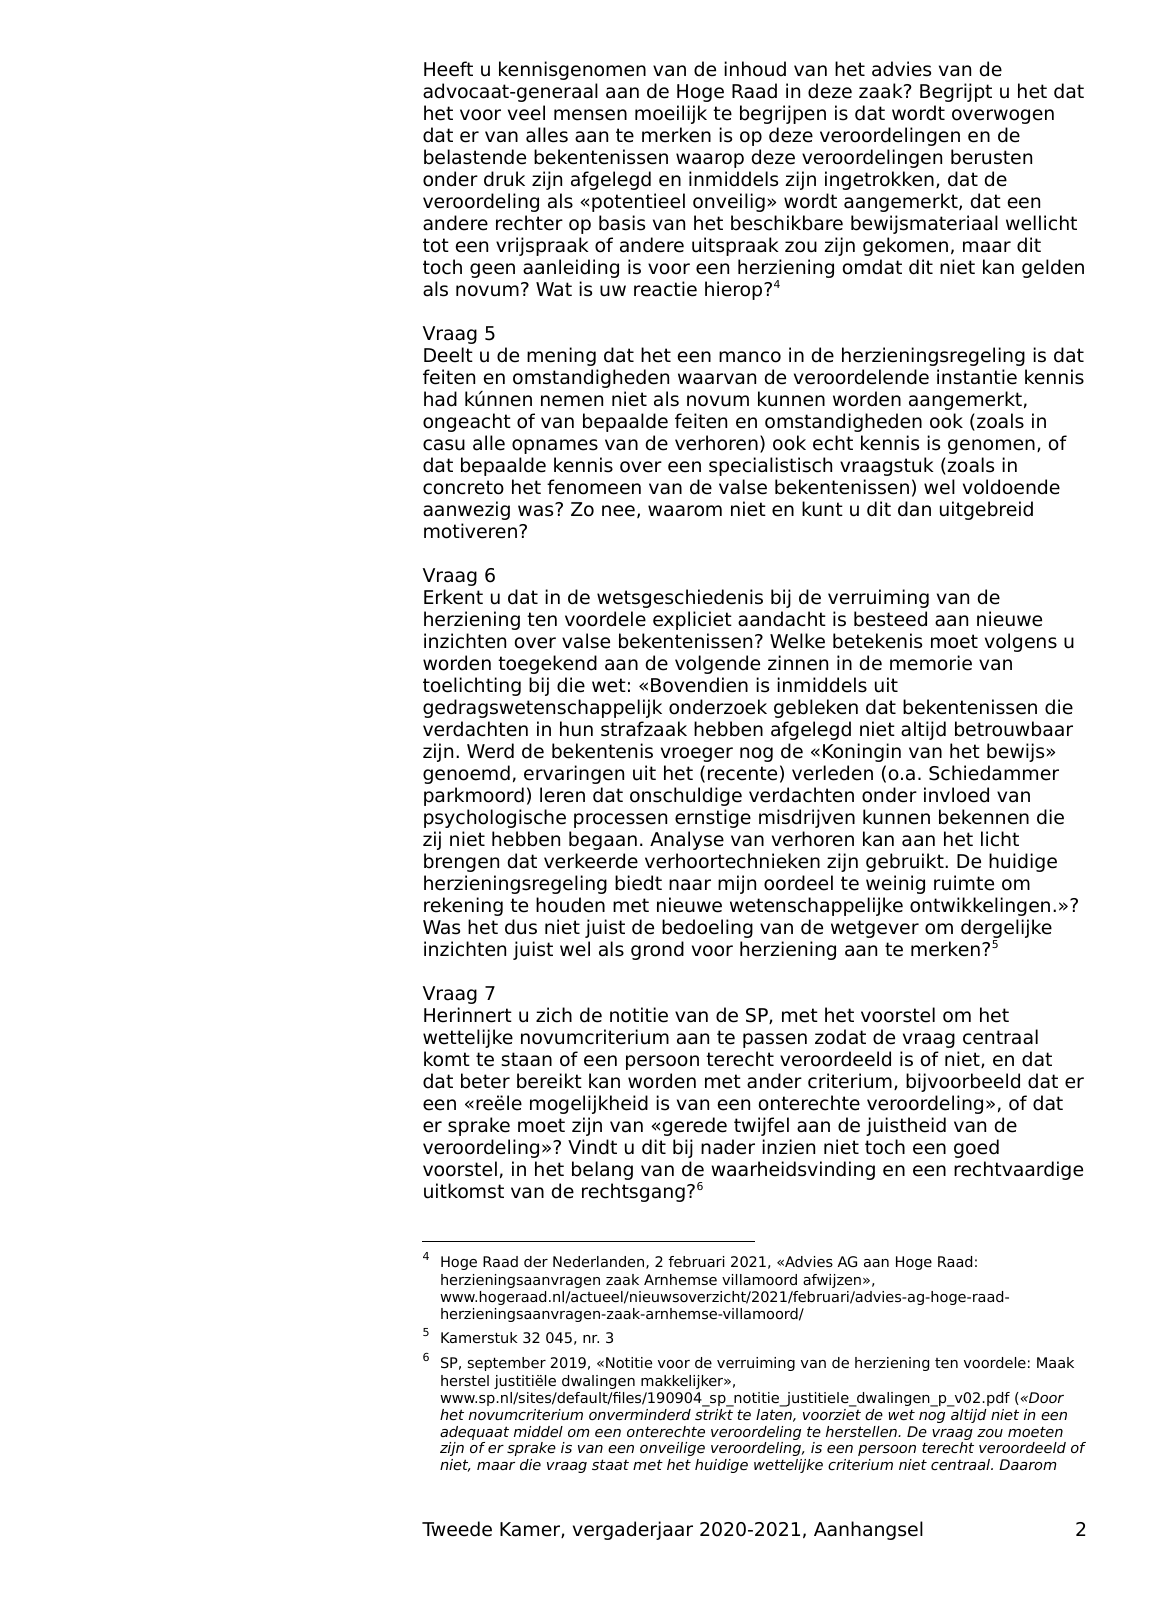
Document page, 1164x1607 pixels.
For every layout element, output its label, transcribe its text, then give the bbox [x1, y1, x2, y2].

text Erkent u dat in de wetsgeschiedenis bij de verruiming van de herziening ten voordele expliciet aandacht is besteed aan nieuwe inzichten over valse bekentenissen? Welke betekenis moet volgens u worden toegekend aan de volgende zinnen in de memorie van toelichting bij die wet: «Bovendien is inmiddels uit gedragswetenschappelijk onderzoek gebleken dat bekentenissen die verdachten in hun strafzaak hebben afgelegd niet altijd betrouwbaar zijn. Werd de bekentenis vroeger nog de «Koningin van het bewijs» genoemd, ervaringen uit het (recente) verleden (o.a. Schiedammer parkmoord) leren dat onschuldige verdachten onder invloed van psychologische processen ernstige misdrijven kunnen bekennen die zij niet hebben begaan. Analyse van verhoren kan aan het licht brengen dat verkeerde verhoortechnieken zijn gebruikt. De huidige herzieningsregeling biedt naar mijn oordeel te weinig ruimte om rekening te houden met nieuwe wetenschappelijke ontwikkelingen.»? Was het dus niet juist de bedoeling van de wetgever om dergelijke inzichten juist wel als grond voor herziening aan te merken? [422, 587, 1087, 961]
text Vraag 7 [422, 983, 1087, 1005]
text Heeft u kennisgenomen van de inhoud van het advies van de advocaat-generaal aan de Hoge Raad in deze zaak? Begrijpt u het dat het voor veel mensen moeilijk te begrijpen is dat wordt overwogen dat er van alles aan te merken is op deze veroordelingen en de belastende bekentenissen waarop deze veroordelingen berusten onder druk zijn afgelegd en inmiddels zijn ingetrokken, dat de veroordeling als «potentieel onveilig» wordt aangemerkt, dat een andere rechter op basis van het beschikbare bewijsmateriaal wellicht tot een vrijspraak of andere uitspraak zou zijn gekomen, maar dit toch geen aanleiding is voor een herziening omdat dit niet kan gelden als novum? Wat is uw reactie hierop? [422, 59, 1087, 301]
text Kamerstuk 32 045, nr. 3 [422, 1326, 1087, 1348]
text Deelt u de mening dat het een manco in de herzieningsregeling is dat feiten en omstandigheden waarvan de veroordelende instantie kennis had kúnnen nemen niet als novum kunnen worden aangemerkt, ongeacht of van bepaalde feiten en omstandigheden ook (zoals in casu alle opnames van de verhoren) ook echt kennis is genomen, of dat bepaalde kennis over een specialistisch vraagstuk (zoals in concreto het fenomeen van de valse bekentenissen) wel voldoende aanwezig was? Zo nee, waarom niet en kunt u dit dan uitgebreid motiveren? [422, 345, 1087, 543]
text Herinnert u zich de notitie van de SP, met het voorstel om het wettelijke novumcriterium aan te passen zodat de vraag centraal komt te staan of een persoon terecht veroordeeld is of niet, en dat dat beter bereikt kan worden met ander criterium, bijvoorbeeld dat er een «reële mogelijkheid is van een onterechte veroordeling», of dat er sprake moet zijn van «gerede twijfel aan de juistheid van de veroordeling»? Vindt u dit bij nader inzien niet toch een goed voorstel, in het belang van de waarheidsvinding en een rechtvaardige uitkomst van de rechtsgang? [422, 1005, 1087, 1203]
text Hoge Raad der Nederlanden, 2 februari 2021, «Advies AG aan Hoge Raad: herzieningsaanvragen zaak Arnhemse villamoord afwijzen», www.hogeraad.nl/actueel/nieuwsoverzicht/2021/februari/advies-ag-hoge-raad-herzieningsaanvragen-zaak-arnhemse-villamoord/ [422, 1250, 1087, 1323]
text SP, september 2019, «Notitie voor de verruiming van de herziening ten voordele: Maak herstel justitiële dwalingen makkelijker», www.sp.nl/sites/default/files/190904_sp_notitie_justitiele_dwalingen_p_v02.pdf («Door het novumcriterium onverminderd strikt te laten, voorziet de wet nog altijd niet in een adequaat middel om een onterechte veroordeling te herstellen. De vraag zou moeten zijn of er sprake is van een onveilige veroordeling, is een persoon terecht veroordeeld of niet, maar die vraag staat met het huidige wettelijke criterium niet centraal. Daarom [422, 1351, 1087, 1474]
text Vraag 6 [422, 565, 1087, 587]
text Vraag 5 [422, 323, 1087, 345]
